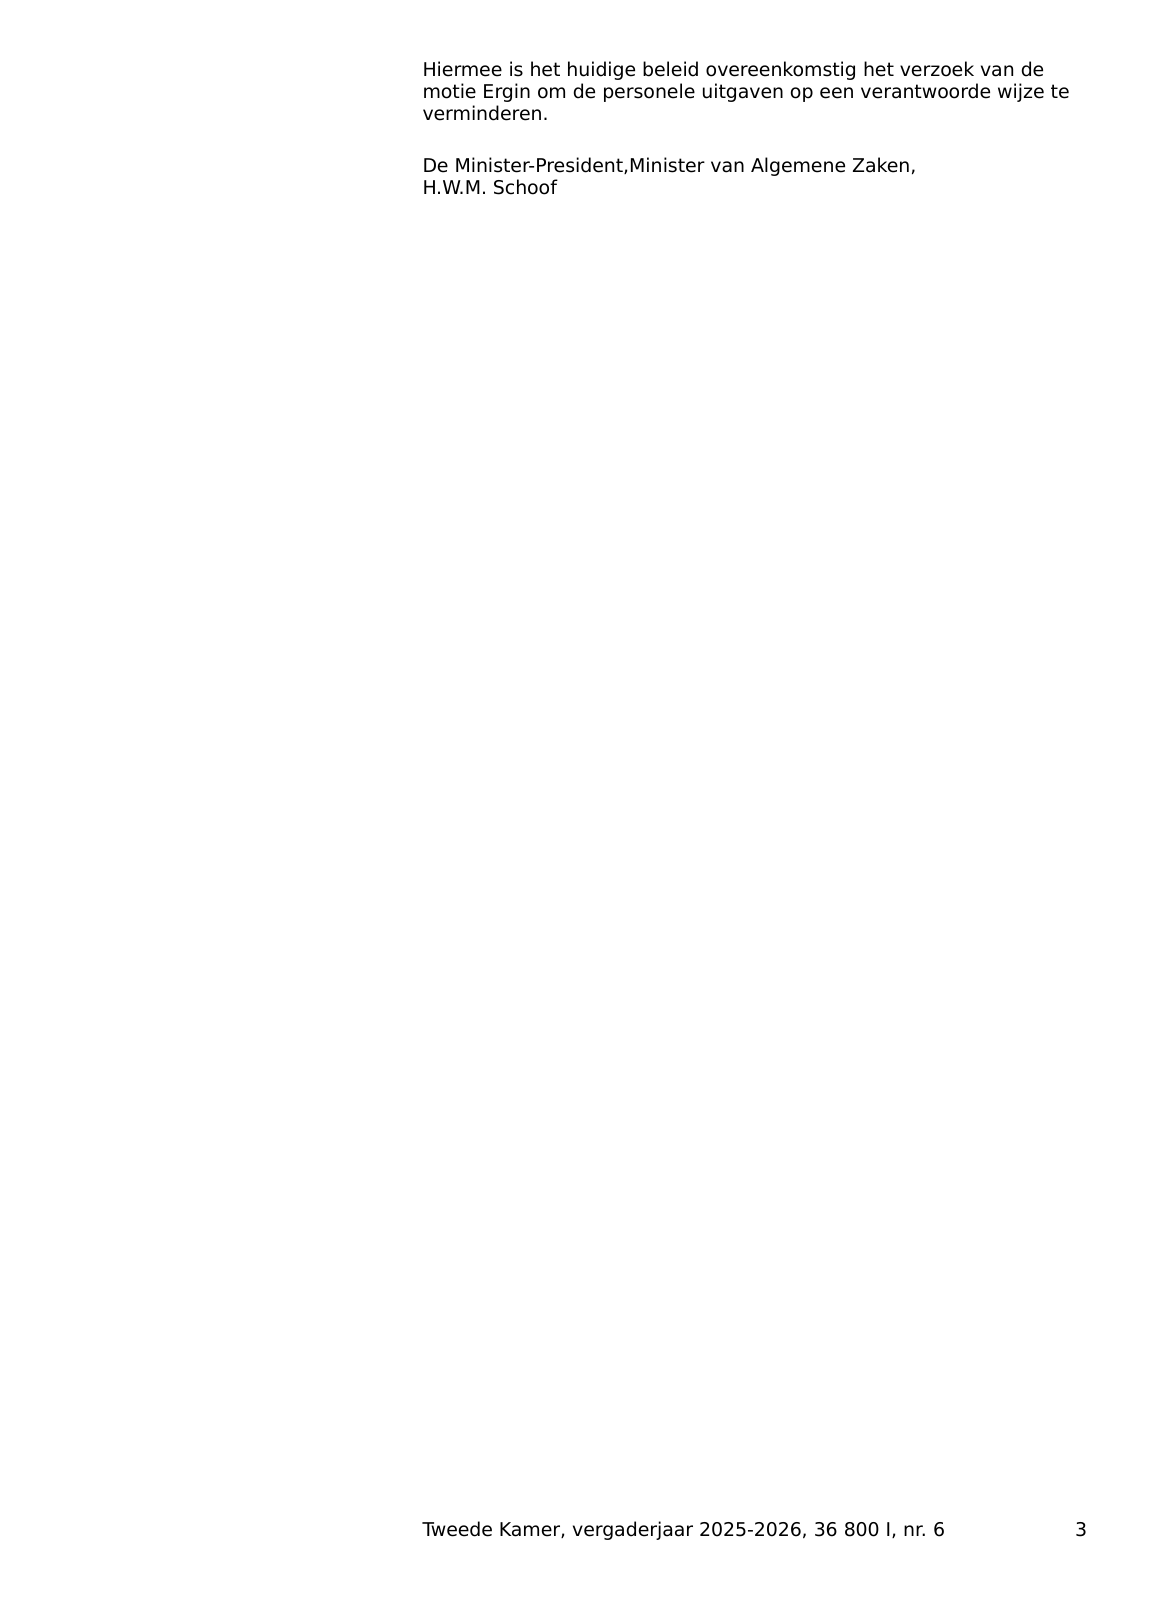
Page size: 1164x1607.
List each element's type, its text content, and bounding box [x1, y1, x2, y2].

text Hiermee is het huidige beleid overeenkomstig het verzoek van de motie Ergin om de personele uitgaven op een verantwoorde wijze te verminderen. [422, 59, 1087, 125]
text De Minister-President,Minister van Algemene Zaken, H.W.M. Schoof [422, 155, 1087, 199]
